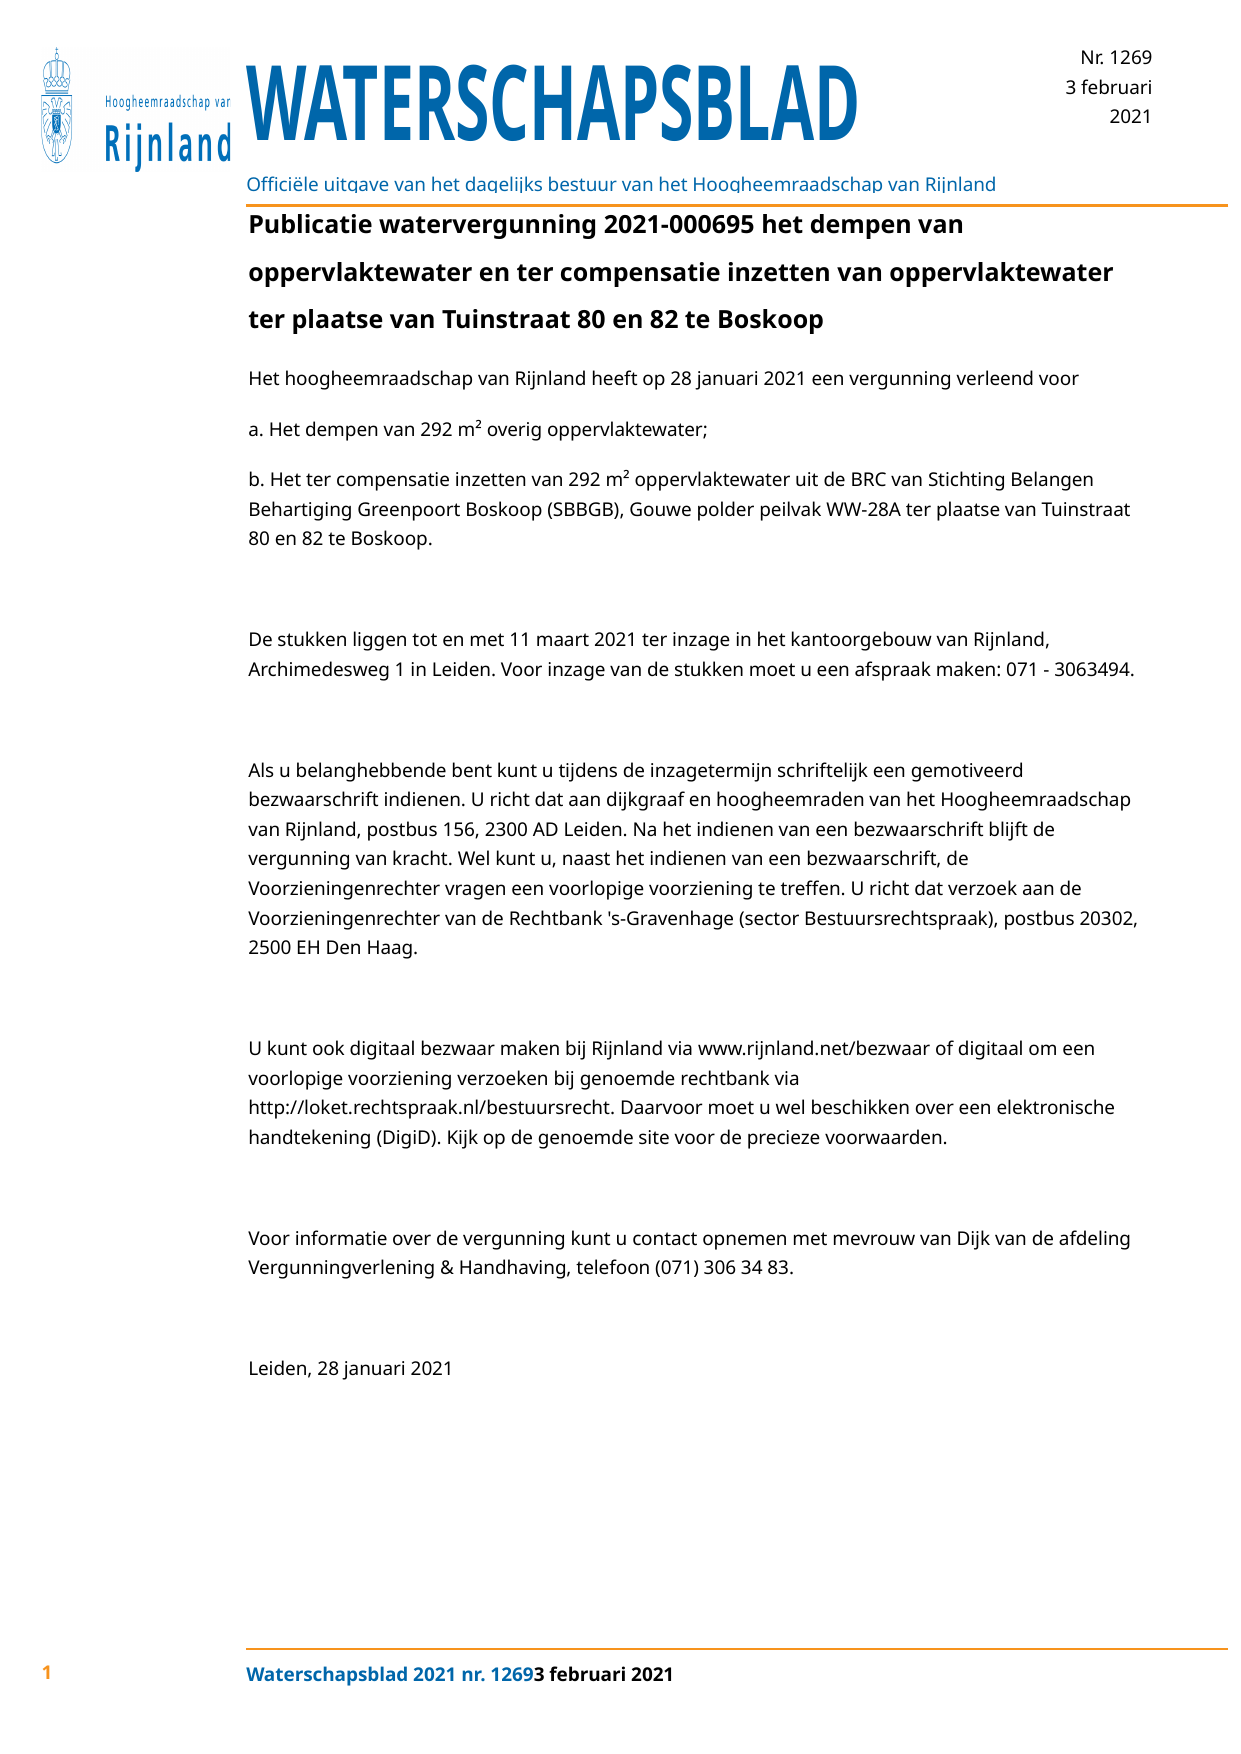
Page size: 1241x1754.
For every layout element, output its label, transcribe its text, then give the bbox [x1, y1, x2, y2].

text Voor informatie over de vergunning kunt u contact opnemen met mevrouw van Dijk van de afdeling Vergunningverlening & Handhaving, telefoon (071) 306 34 83. [248, 1225, 1152, 1280]
text Leiden, 28 januari 2021 [248, 1355, 1152, 1381]
text Publicatie watervergunning 2021-000695 het dempen van oppervlaktewater en ter compensatie inzetten van oppervlaktewater ter plaatse van Tuinstraat 80 en 82 te Boskoop [248, 207, 1152, 336]
picture [41, 47, 231, 172]
text b. Het ter compensatie inzetten van 292 m² oppervlaktewater uit de BRC van Stichting Belangen Behartiging Greenpoort Boskoop (SBBGB), Gouwe polder peilvak WW-28A ter plaatse van Tuinstraat 80 en 82 te Boskoop. [248, 466, 1152, 551]
text a. Het dempen van 292 m² overig oppervlaktewater; [248, 416, 1152, 442]
text De stukken liggen tot en met 11 maart 2021 ter inzage in het kantoorgebouw van Rijnland, Archimedesweg 1 in Leiden. Voor inzage van de stukken moet u een afspraak maken: 071 - 3063494. [248, 626, 1152, 682]
text Als u belanghebbende bent kunt u tijdens de inzagetermijn schriftelijk een gemotiveerd bezwaarschrift indienen. U richt dat aan dijkgraaf en hoogheemraden van het Hoogheemraadschap van Rijnland, postbus 156, 2300 AD Leiden. Na het indienen van een bezwaarschrift blijft de vergunning van kracht. Wel kunt u, naast het indienen van een bezwaarschrift, de Voorzieningenrechter vragen een voorlopige voorziening te treffen. U richt dat verzoek aan de Voorzieningenrechter van de Rechtbank 's-Gravenhage (sector Bestuursrechtspraak), postbus 20302, 2500 EH Den Haag. [248, 757, 1152, 960]
text Het hoogheemraadschap van Rijnland heeft op 28 januari 2021 een vergunning verleend voor [248, 366, 1152, 391]
text U kunt ook digitaal bezwaar maken bij Rijnland via www.rijnland.net/bezwaar of digitaal om een voorlopige voorziening verzoeken bij genoemde rechtbank via http://loket.rechtspraak.nl/bestuursrecht. Daarvoor moet u wel beschikken over een elektronische handtekening (DigiD). Kijk op de genoemde site voor de precieze voorwaarden. [248, 1035, 1152, 1149]
